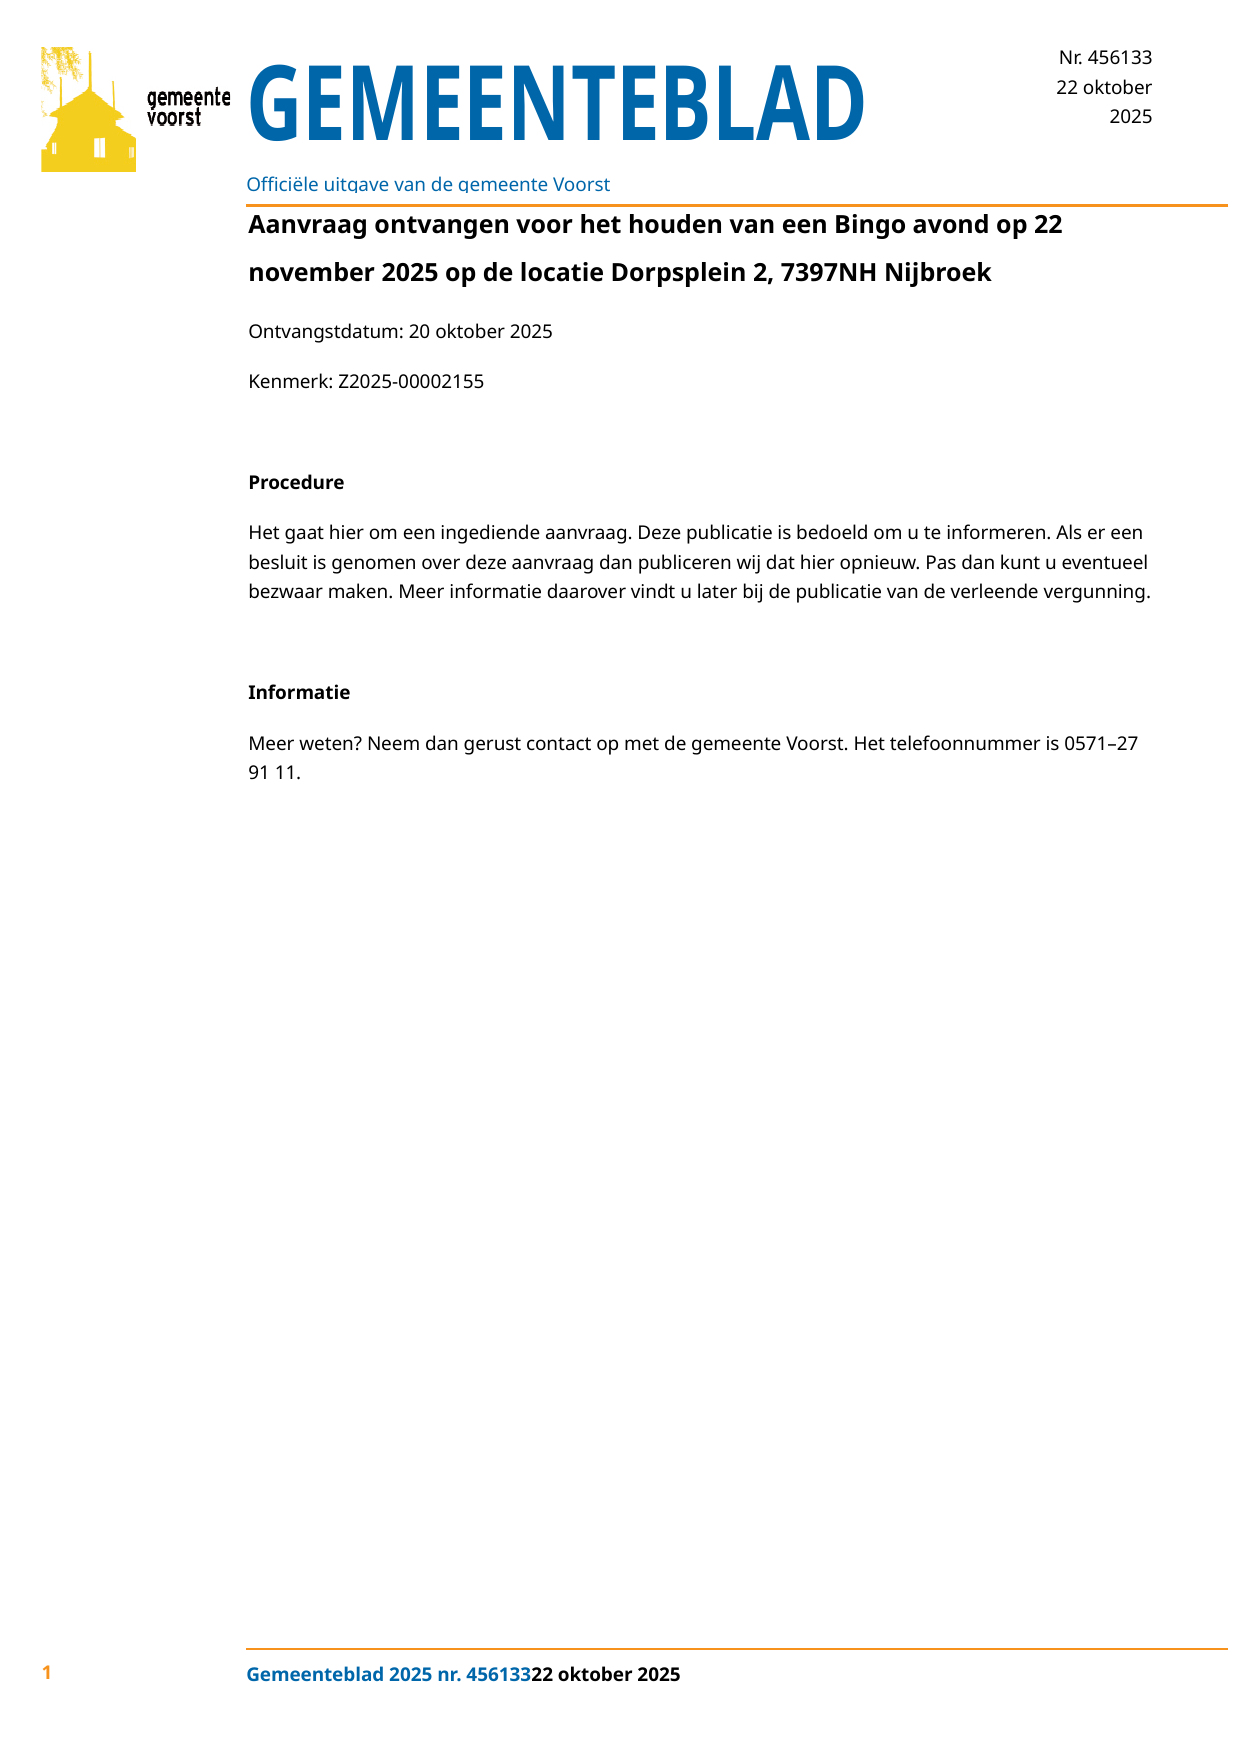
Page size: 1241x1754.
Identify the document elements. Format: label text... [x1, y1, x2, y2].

text Procedure [248, 469, 1152, 495]
text Informatie [248, 679, 1152, 705]
text Ontvangstdatum: 20 oktober 2025 [248, 318, 1152, 344]
text Kenmerk: Z2025-00002155 [248, 368, 1152, 394]
text Aanvraag ontvangen voor het houden van een Bingo avond op 22 november 2025 op de locatie Dorpsplein 2, 7397NH Nijbroek [248, 207, 1152, 288]
text Meer weten? Neem dan gerust contact op met de gemeente Voorst. Het telefoonnummer is 0571–27 91 11. [248, 730, 1152, 785]
picture [41, 47, 231, 172]
text Het gaat hier om een ingediende aanvraag. Deze publicatie is bedoeld om u te informeren. Als er een besluit is genomen over deze aanvraag dan publiceren wij dat hier opnieuw. Pas dan kunt u eventueel bezwaar maken. Meer informatie daarover vindt u later bij de publicatie van de verleende vergunning. [248, 519, 1152, 604]
